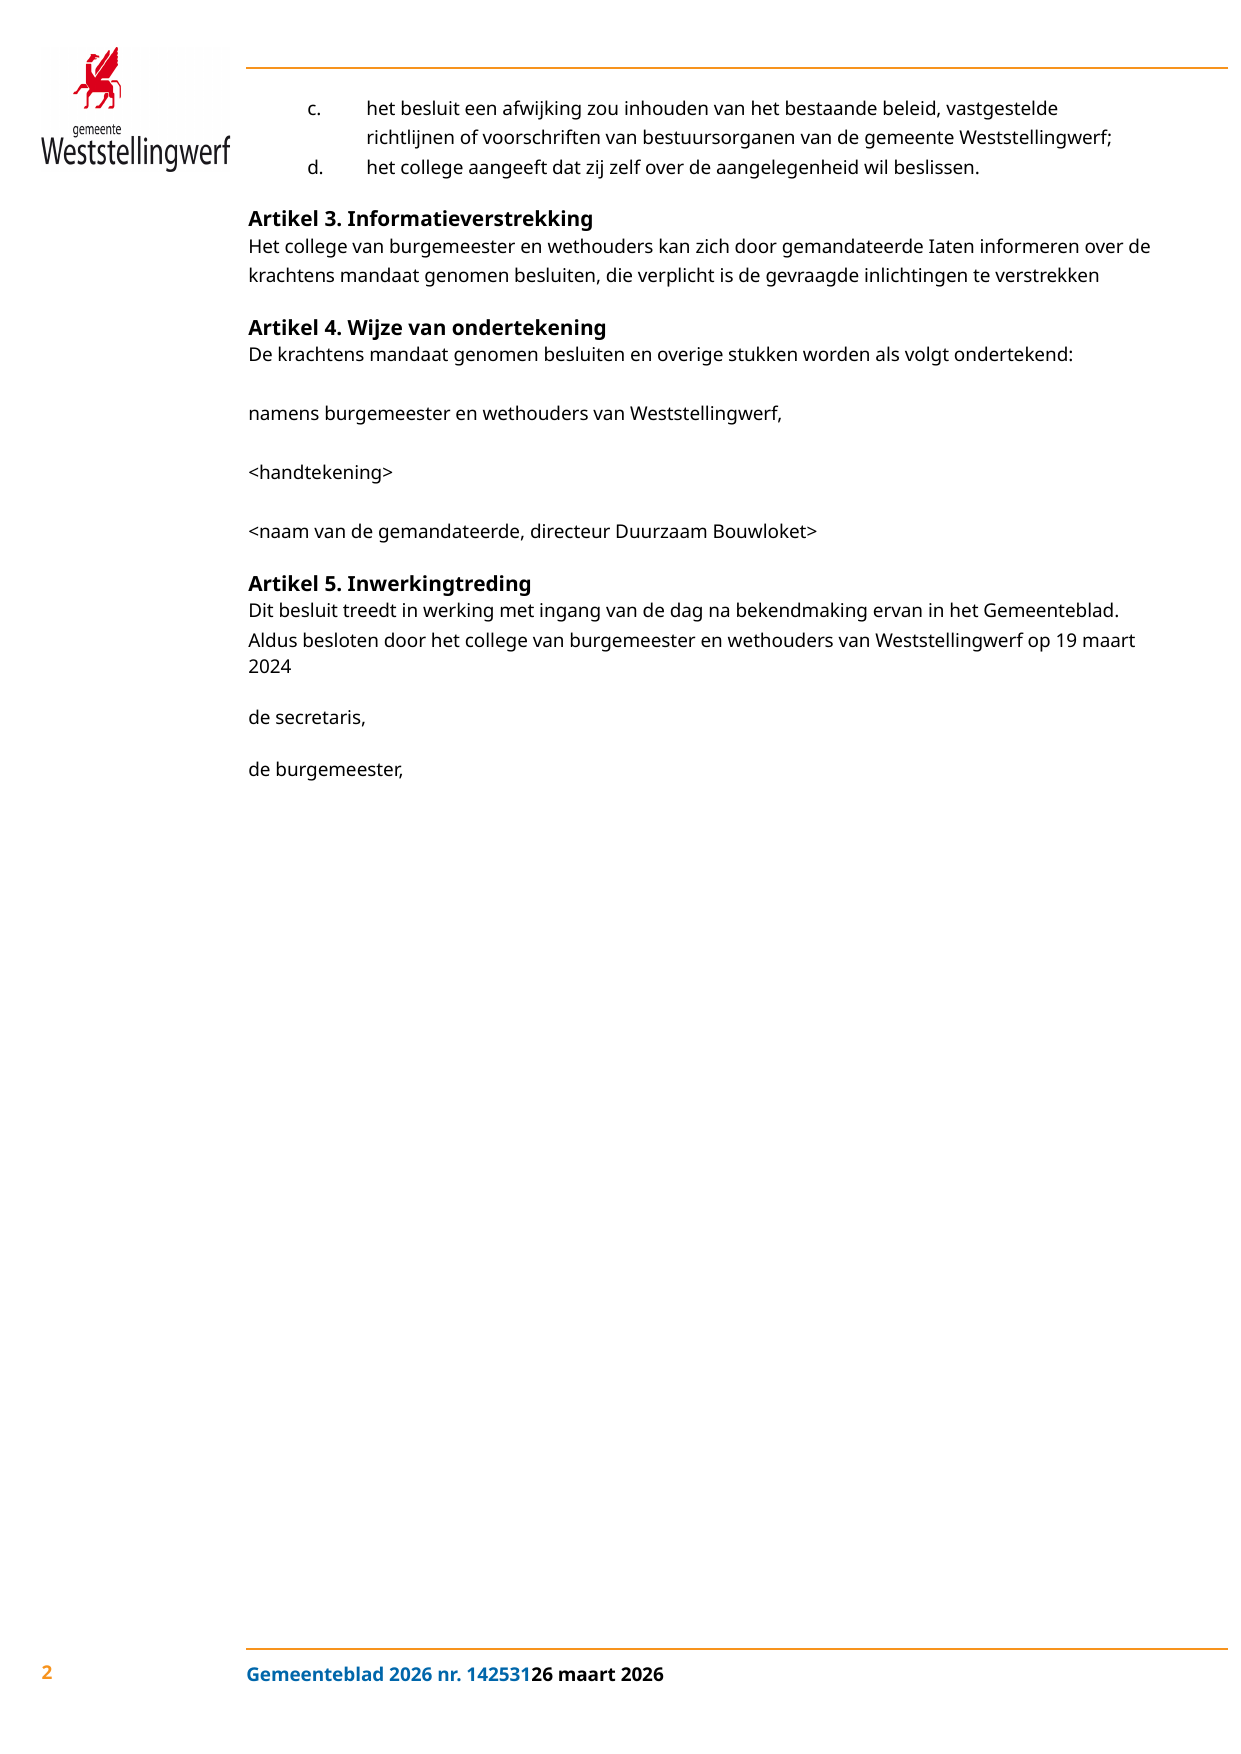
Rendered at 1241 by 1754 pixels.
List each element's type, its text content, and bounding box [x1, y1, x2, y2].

list het besluit een afwijking zou inhouden van het bestaande beleid, vastgestelde richtlijnen of voorschriften van bestuursorganen van de gemeente Weststellingwerf; [307, 95, 1152, 150]
text Artikel 4. Wijze van ondertekening [248, 313, 1152, 341]
text Dit besluit treedt in werking met ingang van de dag na bekendmaking ervan in het Gemeenteblad. [248, 598, 1152, 623]
text <handtekening> [248, 459, 1152, 485]
text De krachtens mandaat genomen besluiten en overige stukken worden als volgt ondertekend: [248, 341, 1152, 367]
text de burgemeester, [248, 756, 1152, 782]
text Artikel 3. Informatieverstrekking [248, 204, 1152, 233]
picture [41, 47, 231, 172]
text Aldus besloten door het college van burgemeester en wethouders van Weststellingwerf op 19 maart 2024 [248, 627, 1152, 679]
list het college aangeeft dat zij zelf over de aangelegenheid wil beslissen. [307, 154, 1152, 180]
text Het college van burgemeester en wethouders kan zich door gemandateerde Iaten informeren over de krachtens mandaat genomen besluiten, die verplicht is de gevraagde inlichtingen te verstrekken [248, 233, 1152, 288]
text namens burgemeester en wethouders van Weststellingwerf, [248, 400, 1152, 426]
text <naam van de gemandateerde, directeur Duurzaam Bouwloket> [248, 519, 1152, 544]
text Artikel 5. Inwerkingtreding [248, 569, 1152, 598]
text de secretaris, [248, 704, 1152, 730]
